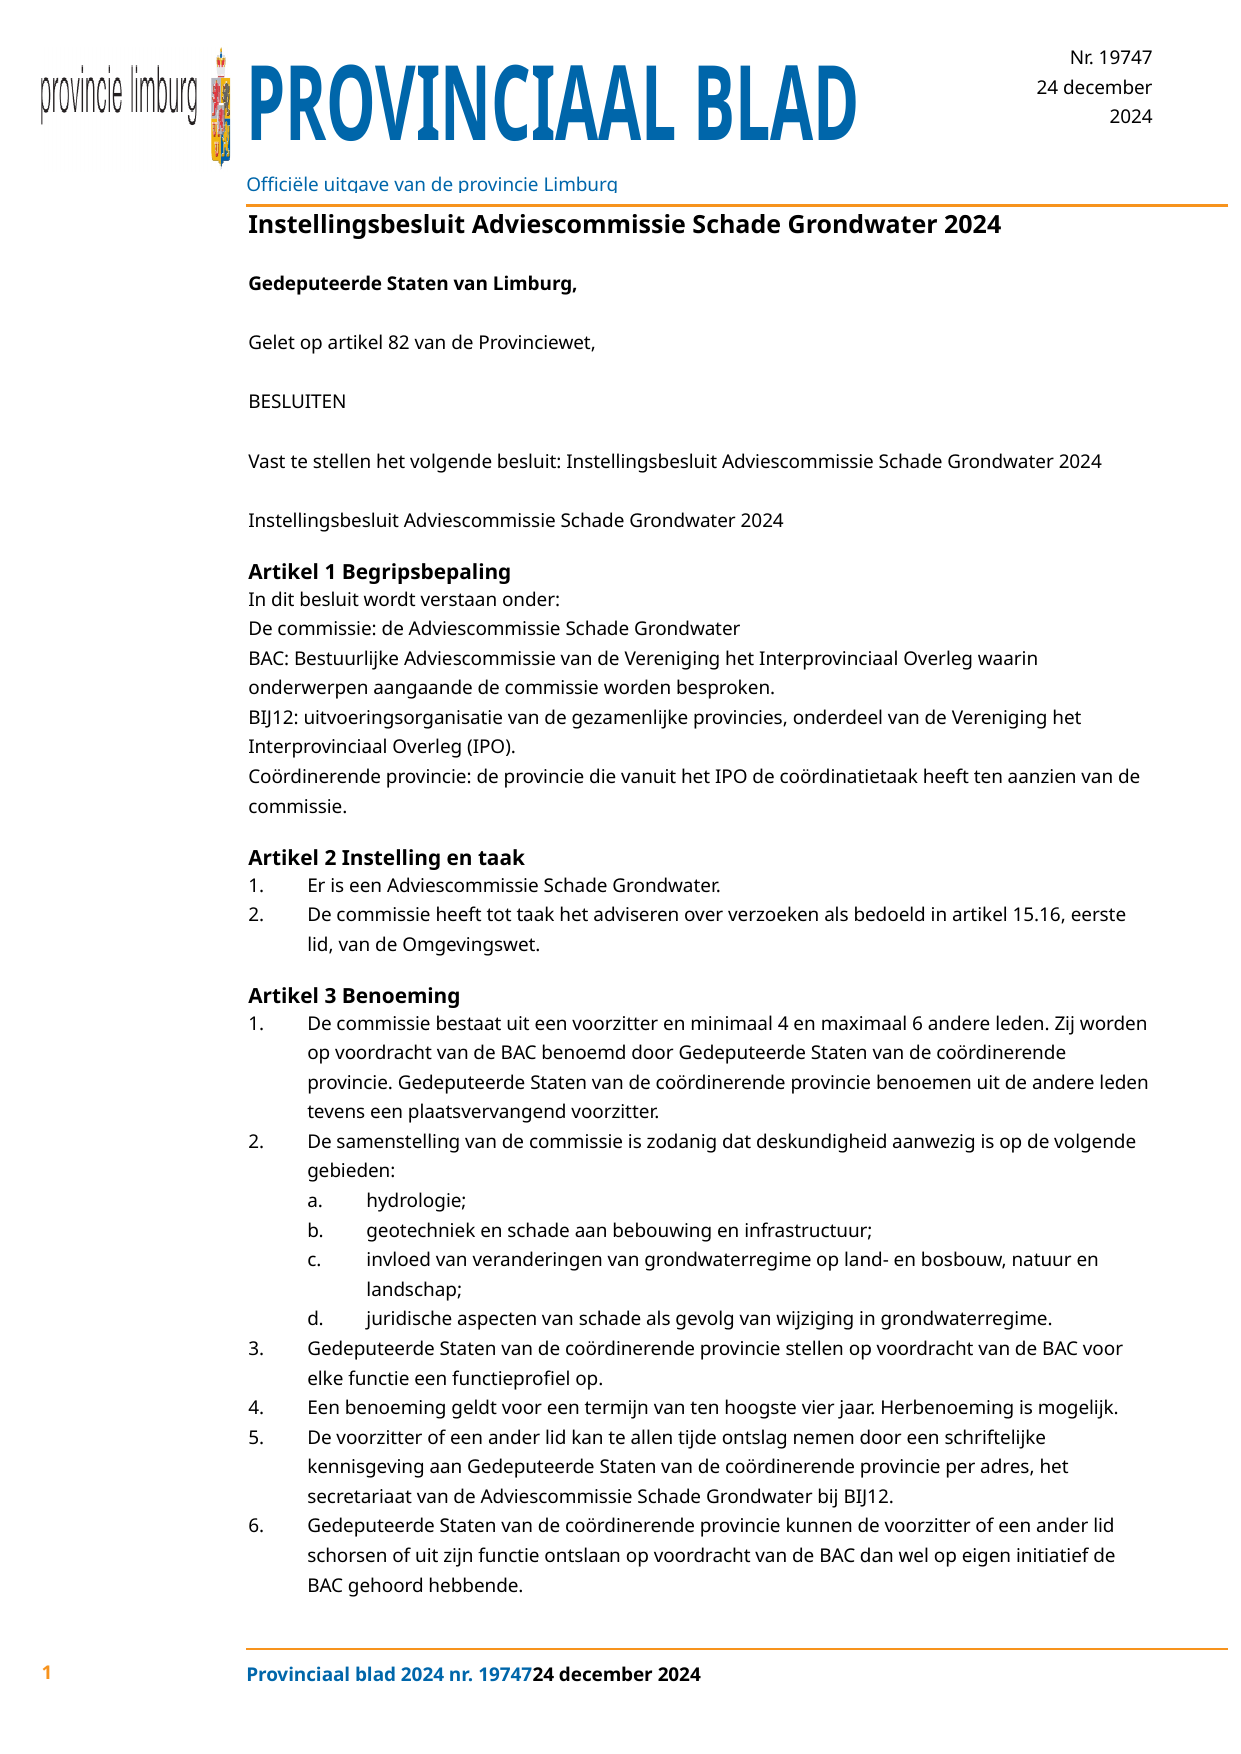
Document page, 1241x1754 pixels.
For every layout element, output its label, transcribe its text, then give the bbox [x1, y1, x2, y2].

text BAC: Bestuurlijke Adviescommissie van de Vereniging het Interprovinciaal Overleg waarin onderwerpen aangaande de commissie worden besproken. [248, 645, 1152, 700]
list De samenstelling van de commissie is zodanig dat deskundigheid aanwezig is op de volgende gebieden: [248, 1128, 1152, 1183]
list invloed van veranderingen van grondwaterregime op land- en bosbouw, natuur en landschap; [307, 1246, 1152, 1302]
text Gelet op artikel 82 van de Provinciewet, [248, 329, 1152, 355]
text BESLUITEN [248, 389, 1152, 414]
picture [41, 47, 231, 172]
list juridische aspecten van schade als gevolg van wijziging in grondwaterregime. [307, 1306, 1152, 1331]
list Gedeputeerde Staten van de coördinerende provincie stellen op voordracht van de BAC voor elke functie een functieprofiel op. [248, 1335, 1152, 1391]
text Gedeputeerde Staten van Limburg, [248, 270, 1152, 296]
list Een benoeming geldt voor een termijn van ten hoogste vier jaar. Herbenoeming is mogelijk. [248, 1394, 1152, 1420]
list Gedeputeerde Staten van de coördinerende provincie kunnen de voorzitter of een ander lid schorsen of uit zijn functie ontslaan op voordracht van de BAC dan wel op eigen initiatief de BAC gehoord hebbende. [248, 1513, 1152, 1598]
text Artikel 2 Instelling en taak [248, 843, 1152, 872]
list hydrologie; [307, 1187, 1152, 1213]
text Coördinerende provincie: de provincie die vanuit het IPO de coördinatietaak heeft ten aanzien van de commissie. [248, 763, 1152, 819]
text Instellingsbesluit Adviescommissie Schade Grondwater 2024 [248, 507, 1152, 533]
list geotechniek en schade aan bebouwing en infrastructuur; [307, 1217, 1152, 1243]
text Vast te stellen het volgende besluit: Instellingsbesluit Adviescommissie Schade Grondwater 2024 [248, 448, 1152, 473]
text Artikel 3 Benoeming [248, 981, 1152, 1010]
text BIJ12: uitvoeringsorganisatie van de gezamenlijke provincies, onderdeel van de Vereniging het Interprovinciaal Overleg (IPO). [248, 704, 1152, 759]
list De commissie heeft tot taak het adviseren over verzoeken als bedoeld in artikel 15.16, eerste lid, van de Omgevingswet. [248, 901, 1152, 957]
list De commissie bestaat uit een voorzitter en minimaal 4 en maximaal 6 andere leden. Zij worden op voordracht van de BAC benoemd door Gedeputeerde Staten van de coördinerende provincie. Gedeputeerde Staten van de coördinerende provincie benoemen uit de andere leden tevens een plaatsvervangend voorzitter. [248, 1010, 1152, 1124]
text In dit besluit wordt verstaan onder: [248, 586, 1152, 612]
text Instellingsbesluit Adviescommissie Schade Grondwater 2024 [248, 207, 1152, 241]
text De commissie: de Adviescommissie Schade Grondwater [248, 615, 1152, 641]
list De voorzitter of een ander lid kan te allen tijde ontslag nemen door een schriftelijke kennisgeving aan Gedeputeerde Staten van de coördinerende provincie per adres, het secretariaat van de Adviescommissie Schade Grondwater bij BIJ12. [248, 1424, 1152, 1509]
text Artikel 1 Begripsbepaling [248, 557, 1152, 586]
list Er is een Adviescommissie Schade Grondwater. [248, 872, 1152, 897]
